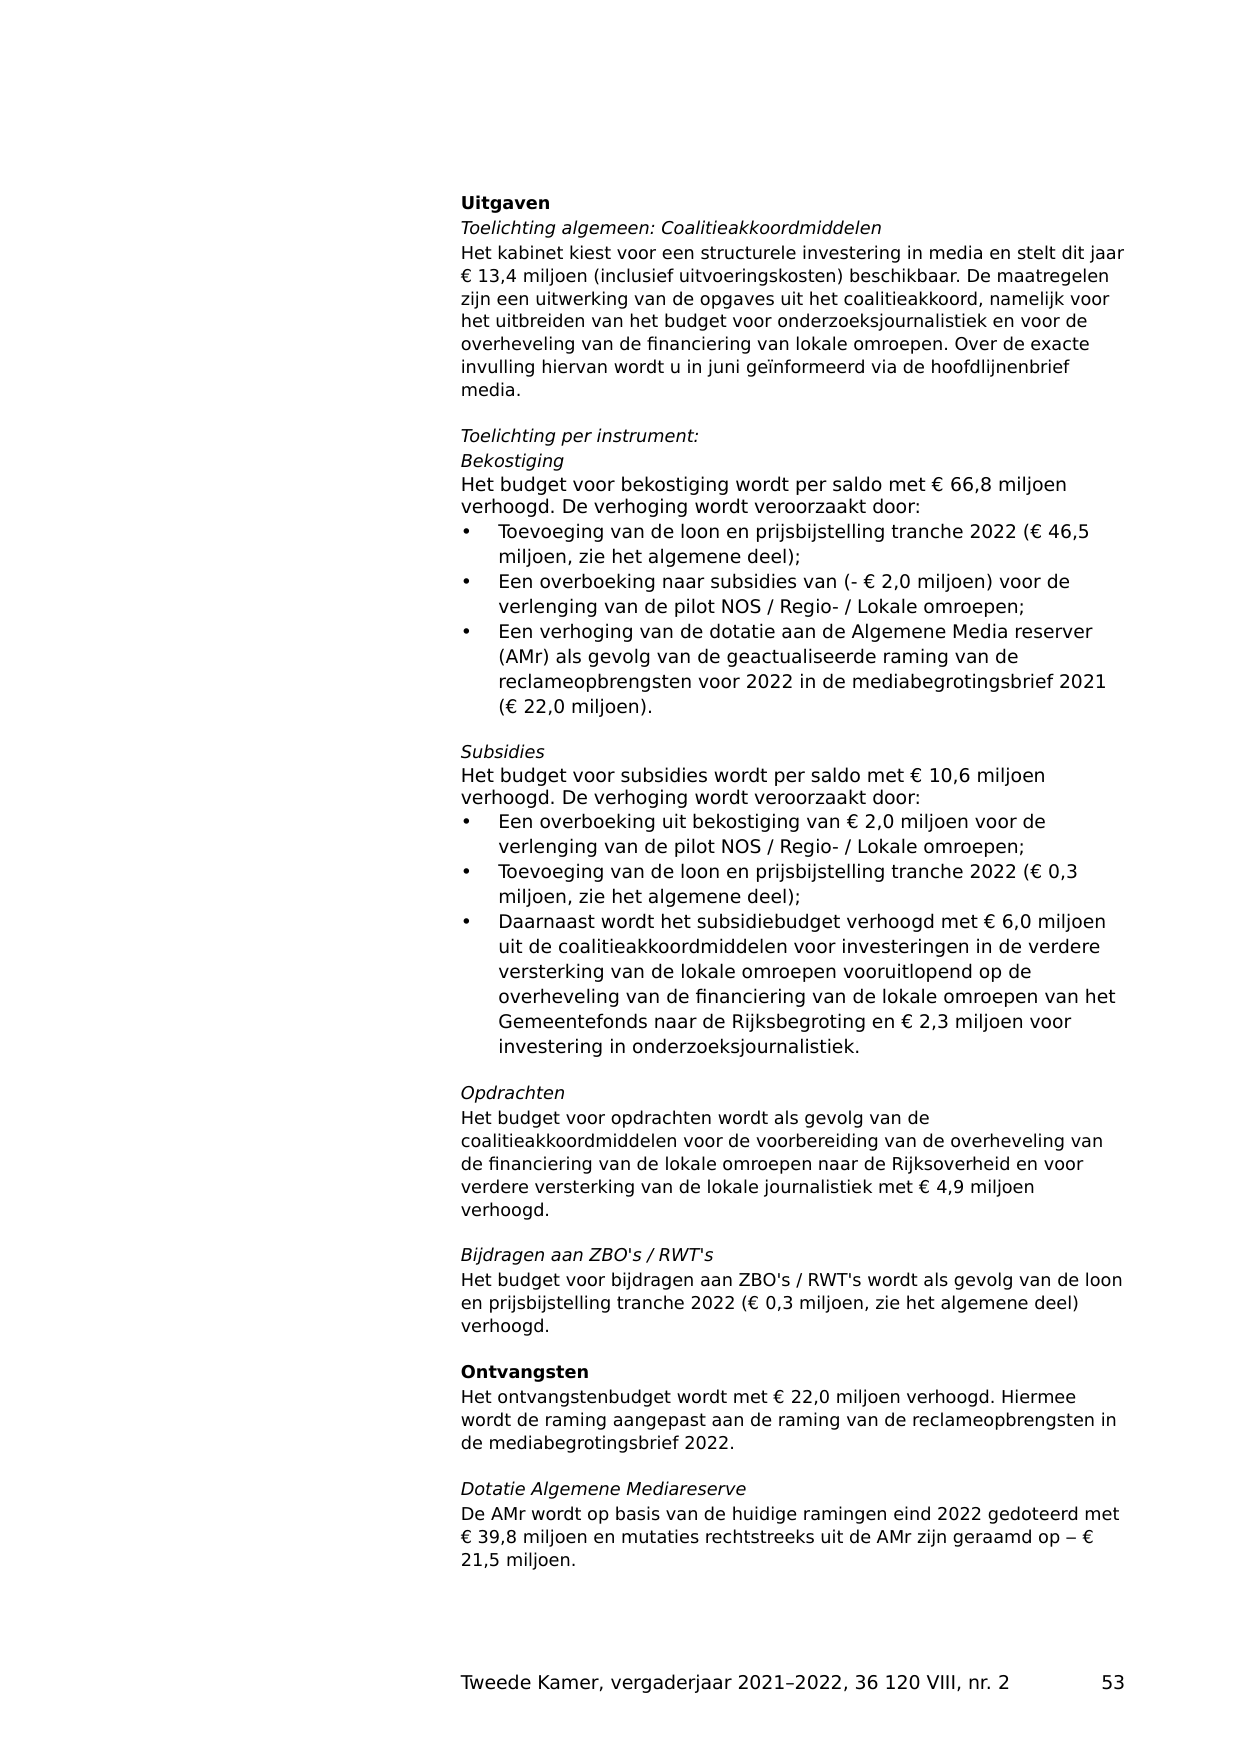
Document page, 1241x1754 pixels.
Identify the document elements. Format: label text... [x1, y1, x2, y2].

text Dotatie Algemene Mediareserve [461, 1477, 1125, 1500]
text Het kabinet kiest voor een structurele investering in media en stelt dit jaar € 13,4 miljoen (inclusief uitvoeringskosten) beschikbaar. De maatregelen zijn een uitwerking van de opgaves uit het coalitieakkoord, namelijk voor het uitbreiden van het budget voor onderzoeksjournalistiek en voor de overheveling van de financiering van lokale omroepen. Over de exacte invulling hiervan wordt u in juni geïnformeerd via de hoofdlijnenbrief media. [461, 241, 1125, 401]
list Een verhoging van de dotatie aan de Algemene Media reserver (AMr) als gevolg van de geactualiseerde raming van de reclameopbrengsten voor 2022 in de mediabegrotingsbrief 2021 (€ 22,0 miljoen). [461, 618, 1125, 718]
text Subsidies [461, 740, 1125, 763]
text Toelichting per instrument: [461, 424, 1125, 447]
text Het ontvangstenbudget wordt met € 22,0 miljoen verhoogd. Hiermee wordt de raming aangepast aan de raming van de reclameopbrengsten in de mediabegrotingsbrief 2022. [461, 1385, 1125, 1454]
list Daarnaast wordt het subsidiebudget verhoogd met € 6,0 miljoen uit de coalitieakkoordmiddelen voor investeringen in de verdere versterking van de lokale omroepen vooruitlopend op de overheveling van de financiering van de lokale omroepen van het Gemeentefonds naar de Rijksbegroting en € 2,3 miljoen voor investering in onderzoeksjournalistiek. [461, 909, 1125, 1059]
list Een overboeking naar subsidies van (- € 2,0 miljoen) voor de verlenging van de pilot NOS / Regio- / Lokale omroepen; [461, 568, 1125, 618]
text Toelichting algemeen: Coalitieakkoordmiddelen [461, 216, 1125, 239]
list Een overboeking uit bekostiging van € 2,0 miljoen voor de verlenging van de pilot NOS / Regio- / Lokale omroepen; [461, 809, 1125, 859]
list Toevoeging van de loon en prijsbijstelling tranche 2022 (€ 0,3 miljoen, zie het algemene deel); [461, 859, 1125, 909]
text De AMr wordt op basis van de huidige ramingen eind 2022 gedoteerd met € 39,8 miljoen en mutaties rechtstreeks uit de AMr zijn geraamd op ‒ € 21,5 miljoen. [461, 1502, 1125, 1571]
text Het budget voor subsidies wordt per saldo met € 10,6 miljoen verhoogd. De verhoging wordt veroorzaakt door: [461, 765, 1125, 809]
text Bekostiging [461, 449, 1125, 472]
list Toevoeging van de loon en prijsbijstelling tranche 2022 (€ 46,5 miljoen, zie het algemene deel); [461, 518, 1125, 568]
text Het budget voor bijdragen aan ZBO's / RWT's wordt als gevolg van de loon en prijsbijstelling tranche 2022 (€ 0,3 miljoen, zie het algemene deel) verhoogd. [461, 1268, 1125, 1337]
text Ontvangsten [461, 1360, 1125, 1383]
text Het budget voor bekostiging wordt per saldo met € 66,8 miljoen verhoogd. De verhoging wordt veroorzaakt door: [461, 474, 1125, 518]
text Bijdragen aan ZBO's / RWT's [461, 1243, 1125, 1266]
text Opdrachten [461, 1081, 1125, 1104]
text Het budget voor opdrachten wordt als gevolg van de coalitieakkoordmiddelen voor de voorbereiding van de overheveling van de financiering van de lokale omroepen naar de Rijksoverheid en voor verdere versterking van de lokale journalistiek met € 4,9 miljoen verhoogd. [461, 1106, 1125, 1221]
text Uitgaven [461, 191, 1125, 214]
